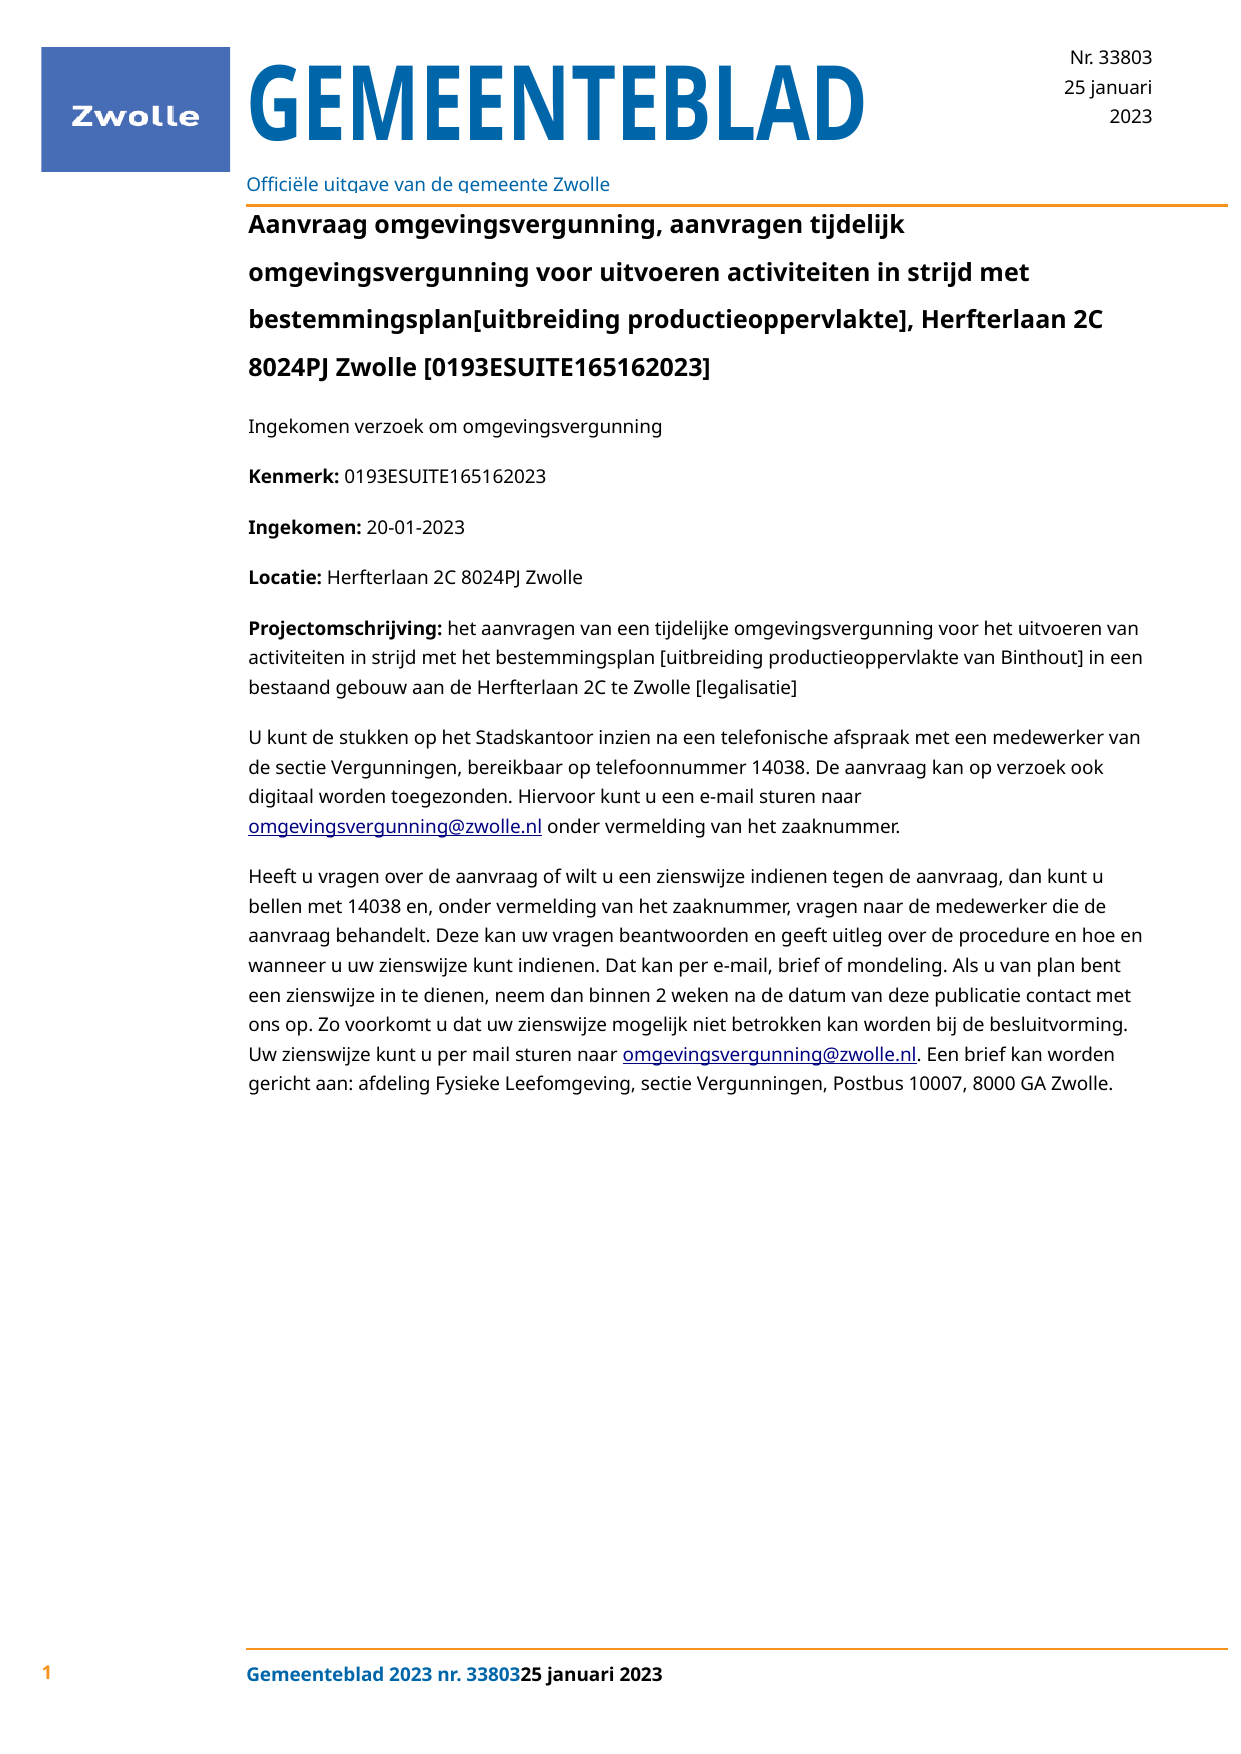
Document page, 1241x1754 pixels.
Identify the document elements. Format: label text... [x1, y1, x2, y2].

text U kunt de stukken op het Stadskantoor inzien na een telefonische afspraak met een medewerker van de sectie Vergunningen, bereikbaar op telefoonnummer 14038. De aanvraag kan op verzoek ook digitaal worden toegezonden. Hiervoor kunt u een e-mail sturen naar omgevingsvergunning@zwolle.nl onder vermelding van het zaaknummer. [248, 724, 1152, 839]
text Projectomschrijving: het aanvragen van een tijdelijke omgevingsvergunning voor het uitvoeren van activiteiten in strijd met het bestemmingsplan [uitbreiding productieoppervlakte van Binthout] in een bestaand gebouw aan de Herfterlaan 2C te Zwolle [legalisatie] [248, 615, 1152, 700]
text Locatie: Herfterlaan 2C 8024PJ Zwolle [248, 564, 1152, 590]
text Heeft u vragen over de aanvraag of wilt u een zienswijze indienen tegen de aanvraag, dan kunt u bellen met 14038 en, onder vermelding van het zaaknummer, vragen naar de medewerker die de aanvraag behandelt. Deze kan uw vragen beantwoorden en geeft uitleg over de procedure en hoe en wanneer u uw zienswijze kunt indienen. Dat kan per e-mail, brief of mondeling. Als u van plan bent een zienswijze in te dienen, neem dan binnen 2 weken na de datum van deze publicatie contact met ons op. Zo voorkomt u dat uw zienswijze mogelijk niet betrokken kan worden bij de besluitvorming. Uw zienswijze kunt u per mail sturen naar omgevingsvergunning@zwolle.nl. Een brief kan worden gericht aan: afdeling Fysieke Leefomgeving, sectie Vergunningen, Postbus 10007, 8000 GA Zwolle. [248, 863, 1152, 1096]
text Aanvraag omgevingsvergunning, aanvragen tijdelijk omgevingsvergunning voor uitvoeren activiteiten in strijd met bestemmingsplan[uitbreiding productieoppervlakte], Herfterlaan 2C 8024PJ Zwolle [0193ESUITE165162023] [248, 207, 1152, 384]
picture [41, 47, 231, 172]
text Kenmerk: 0193ESUITE165162023 [248, 463, 1152, 489]
text Ingekomen: 20-01-2023 [248, 514, 1152, 540]
text Ingekomen verzoek om omgevingsvergunning [248, 413, 1152, 439]
